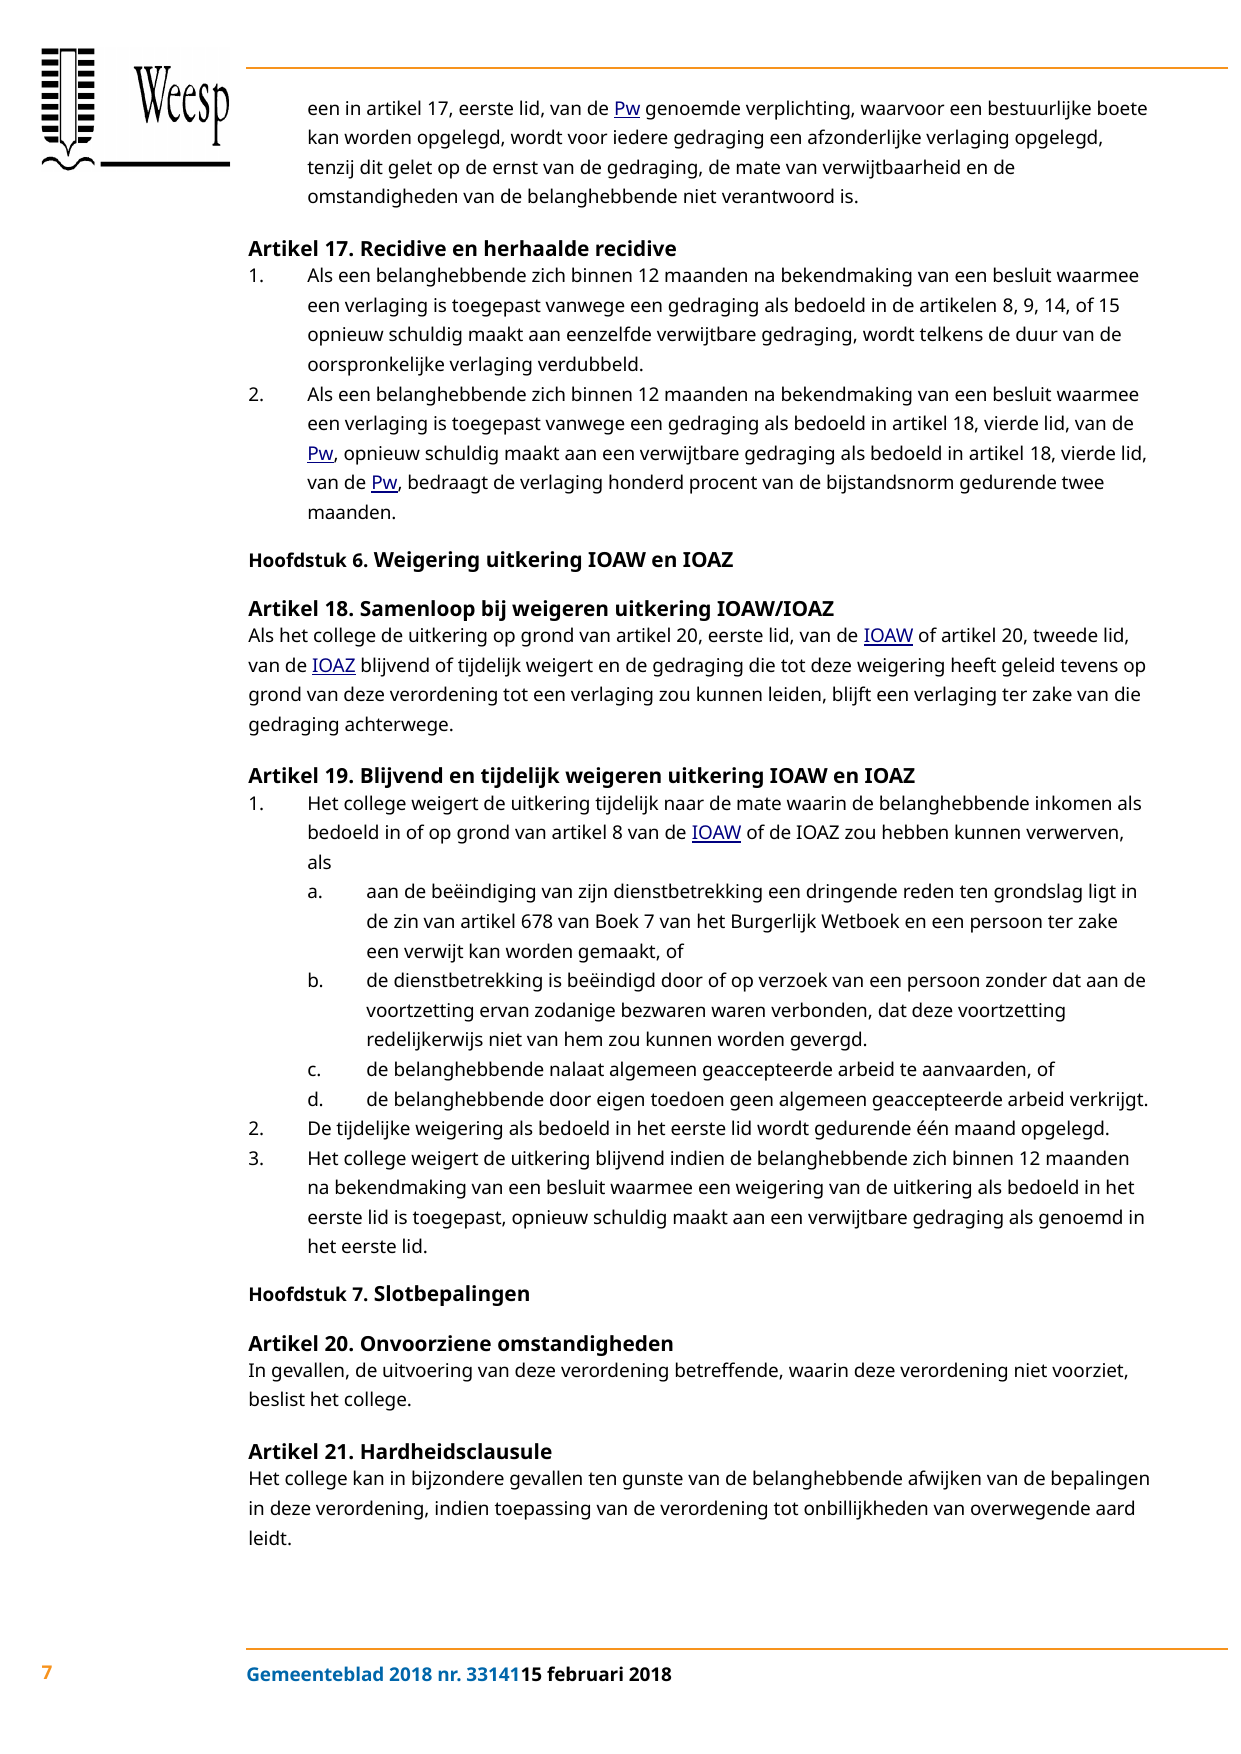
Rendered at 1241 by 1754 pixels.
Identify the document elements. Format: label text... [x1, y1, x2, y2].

list De tijdelijke weigering als bedoeld in het eerste lid wordt gedurende één maand opgelegd. [248, 1115, 1152, 1141]
list Het college weigert de uitkering blijvend indien de belanghebbende zich binnen 12 maanden na bekendmaking van een besluit waarmee een weigering van de uitkering als bedoeld in het eerste lid is toegepast, opnieuw schuldig maakt aan een verwijtbare gedraging als genoemd in het eerste lid. [248, 1145, 1152, 1259]
list Het college weigert de uitkering tijdelijk naar de mate waarin de belanghebbende inkomen als bedoeld in of op grond van artikel 8 van de IOAW of de IOAZ zou hebben kunnen verwerven, als [248, 790, 1152, 875]
list de belanghebbende door eigen toedoen geen algemeen geaccepteerde arbeid verkrijgt. [307, 1086, 1152, 1112]
text Artikel 21. Hardheidsclausule [248, 1437, 1152, 1466]
picture [41, 47, 231, 172]
text Artikel 17. Recidive en herhaalde recidive [248, 234, 1152, 262]
text Hoofdstuk 6. Weigering uitkering IOAW en IOAZ [248, 545, 1152, 573]
text Het college kan in bijzondere gevallen ten gunste van de belanghebbende afwijken van de bepalingen in deze verordening, indien toepassing van de verordening tot onbillijkheden van overwegende aard leidt. [248, 1466, 1152, 1550]
text Als het college de uitkering op grond van artikel 20, eerste lid, van de IOAW of artikel 20, tweede lid, van de IOAZ blijvend of tijdelijk weigert en de gedraging die tot deze weigering heeft geleid tevens op grond van deze verordening tot een verlaging zou kunnen leiden, blijft een verlaging ter zake van die gedraging achterwege. [248, 622, 1152, 737]
list aan de beëindiging van zijn dienstbetrekking een dringende reden ten grondslag ligt in de zin van artikel 678 van Boek 7 van het Burgerlijk Wetboek en een persoon ter zake een verwijt kan worden gemaakt, of [307, 879, 1152, 964]
text beslist het college. [248, 1387, 1152, 1412]
list een in artikel 17, eerste lid, van de Pw genoemde verplichting, waarvoor een bestuurlijke boete kan worden opgelegd, wordt voor iedere gedraging een afzonderlijke verlaging opgelegd, tenzij dit gelet op de ernst van de gedraging, de mate van verwijtbaarheid en de omstandigheden van de belanghebbende niet verantwoord is. [248, 95, 1152, 209]
text Hoofdstuk 7. Slotbepalingen [248, 1279, 1152, 1308]
list de dienstbetrekking is beëindigd door of op verzoek van een persoon zonder dat aan de voortzetting ervan zodanige bezwaren waren verbonden, dat deze voortzetting redelijkerwijs niet van hem zou kunnen worden gevergd. [307, 967, 1152, 1052]
list de belanghebbende nalaat algemeen geaccepteerde arbeid te aanvaarden, of [307, 1056, 1152, 1082]
text In gevallen, de uitvoering van deze verordening betreffende, waarin deze verordening niet voorziet, [248, 1357, 1152, 1383]
list Als een belanghebbende zich binnen 12 maanden na bekendmaking van een besluit waarmee een verlaging is toegepast vanwege een gedraging als bedoeld in artikel 18, vierde lid, van de Pw, opnieuw schuldig maakt aan een verwijtbare gedraging als bedoeld in artikel 18, vierde lid, van de Pw, bedraagt de verlaging honderd procent van de bijstandsnorm gedurende twee maanden. [248, 381, 1152, 525]
list Als een belanghebbende zich binnen 12 maanden na bekendmaking van een besluit waarmee een verlaging is toegepast vanwege een gedraging als bedoeld in de artikelen 8, 9, 14, of 15 opnieuw schuldig maakt aan eenzelfde verwijtbare gedraging, wordt telkens de duur van de oorspronkelijke verlaging verdubbeld. [248, 262, 1152, 377]
text Artikel 18. Samenloop bij weigeren uitkering IOAW/IOAZ [248, 594, 1152, 622]
text Artikel 20. Onvoorziene omstandigheden [248, 1329, 1152, 1357]
text Artikel 19. Blijvend en tijdelijk weigeren uitkering IOAW en IOAZ [248, 762, 1152, 790]
